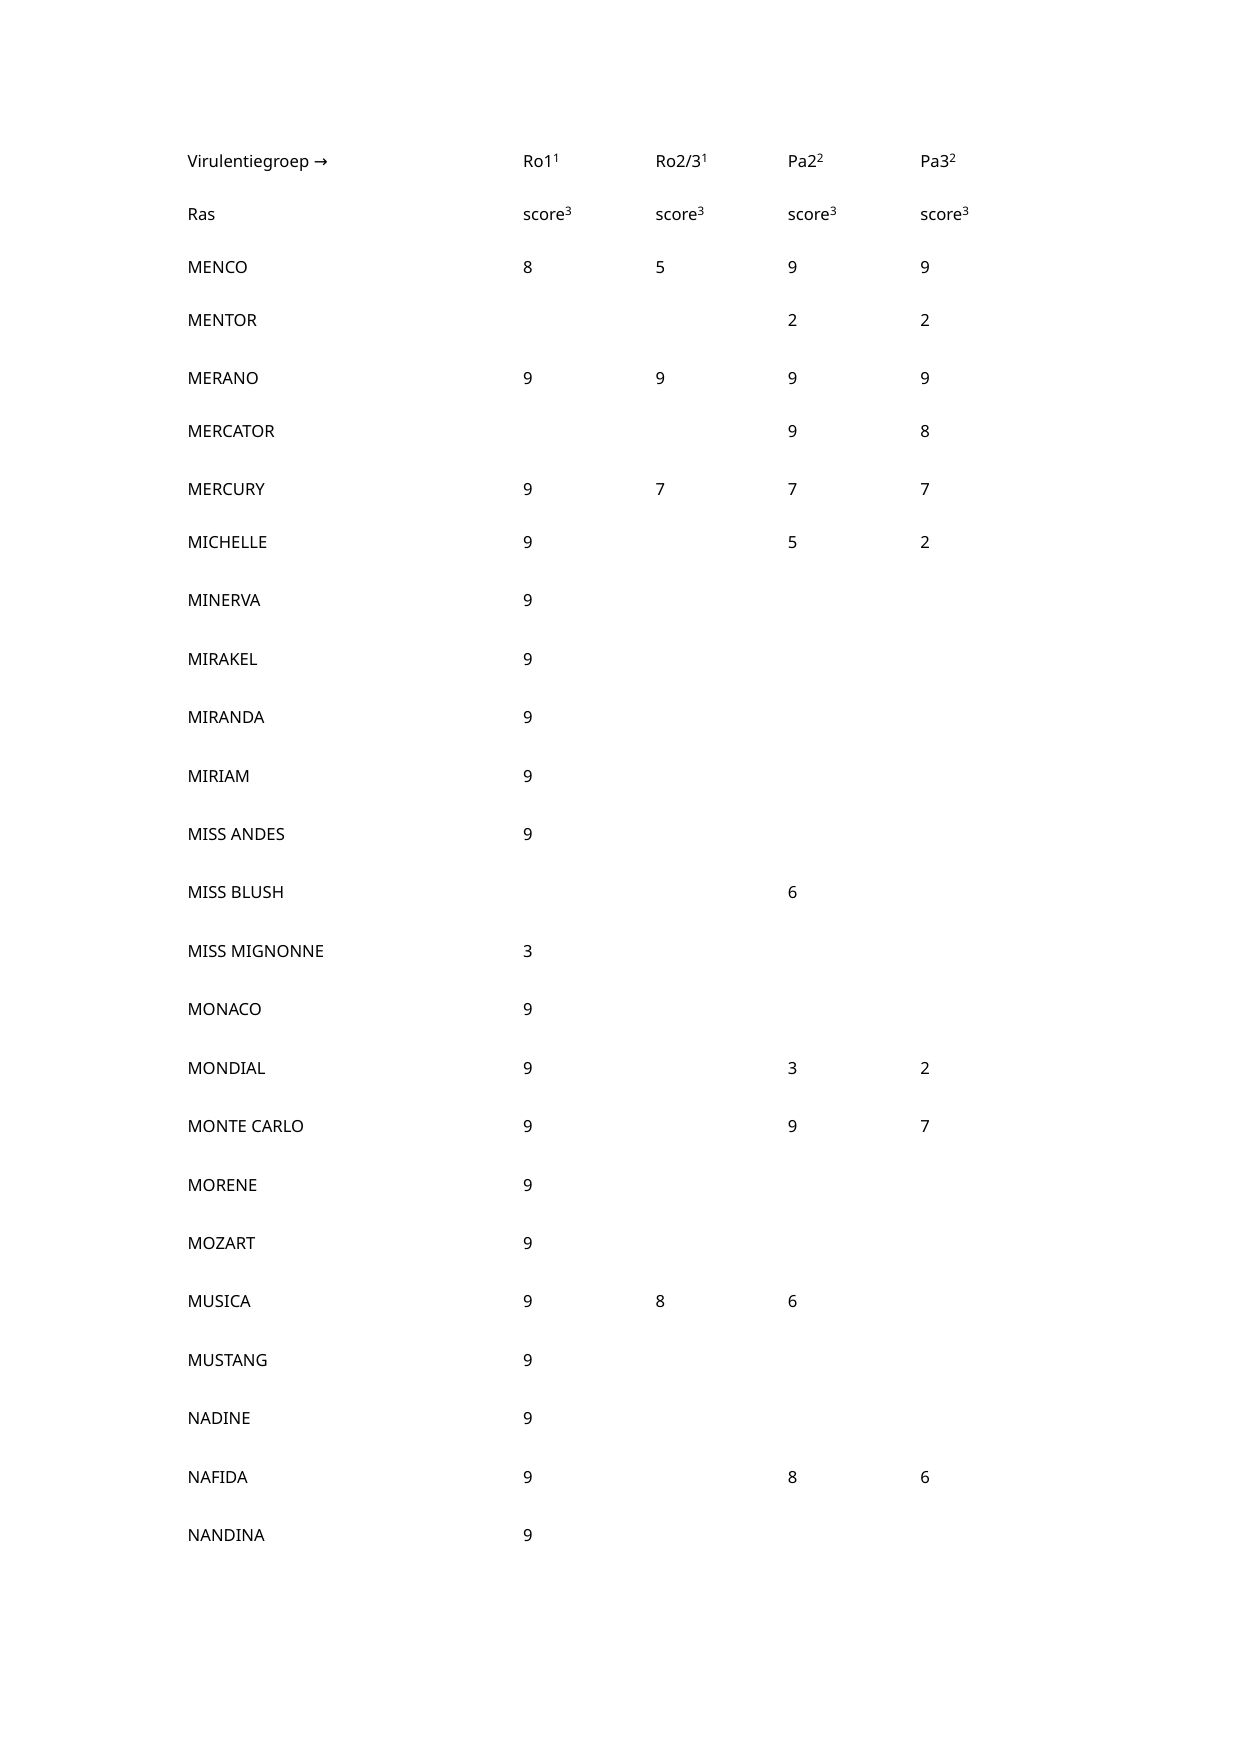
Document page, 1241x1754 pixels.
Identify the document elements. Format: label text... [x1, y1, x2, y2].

table_cell 9 [788, 419, 920, 478]
table_cell 9 [788, 1115, 920, 1173]
table_cell 2 [920, 1056, 1053, 1115]
table_cell 9 [523, 764, 655, 823]
table_cell [920, 647, 1053, 706]
table_cell 9 [523, 1232, 655, 1290]
table_cell [655, 1349, 788, 1407]
table_cell 5 [788, 530, 920, 589]
table_cell 9 [523, 998, 655, 1056]
table_cell [655, 706, 788, 764]
table_cell MISS MIGNONNE [188, 940, 523, 998]
table_cell score3 [788, 203, 920, 255]
table_cell [655, 1173, 788, 1232]
table_cell MICHELLE [188, 530, 523, 589]
table_cell 9 [523, 1056, 655, 1115]
table_cell [655, 1407, 788, 1465]
table_cell 9 [523, 706, 655, 764]
table_cell 2 [920, 530, 1053, 589]
table_cell [920, 998, 1053, 1056]
table_cell 3 [788, 1056, 920, 1115]
table_cell [920, 764, 1053, 823]
table_cell [920, 881, 1053, 939]
table_cell 2 [788, 308, 920, 367]
table_cell [655, 881, 788, 939]
table_cell 9 [523, 1290, 655, 1348]
table_cell [920, 706, 1053, 764]
table_cell 9 [523, 1173, 655, 1232]
table_cell [523, 308, 655, 367]
table_cell [655, 419, 788, 478]
table_cell [788, 647, 920, 706]
table_cell [920, 1290, 1053, 1348]
table_cell 9 [523, 1465, 655, 1524]
table_cell 9 [523, 1524, 655, 1582]
table_cell MERCATOR [188, 419, 523, 478]
table_cell 9 [523, 530, 655, 589]
table_cell 8 [920, 419, 1053, 478]
table_cell MONACO [188, 998, 523, 1056]
table_cell [655, 1524, 788, 1582]
table_cell 6 [788, 881, 920, 939]
table_cell 9 [523, 478, 655, 530]
table_cell [788, 823, 920, 881]
table_cell [655, 998, 788, 1056]
table_cell 9 [523, 1407, 655, 1465]
table_cell [788, 1232, 920, 1290]
table_cell Ras [188, 203, 523, 255]
table_cell 2 [920, 308, 1053, 367]
table_cell [788, 998, 920, 1056]
table_cell [788, 1524, 920, 1582]
table_header Ro2/31 [655, 150, 788, 203]
table_cell 6 [788, 1290, 920, 1348]
table_cell 9 [655, 367, 788, 419]
table_cell 9 [788, 255, 920, 308]
table_cell 8 [523, 255, 655, 308]
table_cell [655, 823, 788, 881]
table_header Pa22 [788, 150, 920, 203]
table_cell MONTE CARLO [188, 1115, 523, 1173]
table_cell [655, 1056, 788, 1115]
table_cell MISS BLUSH [188, 881, 523, 939]
table_cell 9 [920, 255, 1053, 308]
table_cell 5 [655, 255, 788, 308]
table_cell NANDINA [188, 1524, 523, 1582]
table_cell NADINE [188, 1407, 523, 1465]
table_cell [788, 706, 920, 764]
table_header Virulentiegroep → [188, 150, 523, 203]
table_cell [655, 308, 788, 367]
table_cell MENCO [188, 255, 523, 308]
table_cell [523, 419, 655, 478]
table_cell 9 [788, 367, 920, 419]
table_cell [788, 940, 920, 998]
table_cell MIRANDA [188, 706, 523, 764]
table_cell [655, 589, 788, 647]
table_cell [655, 1232, 788, 1290]
table_cell [655, 1465, 788, 1524]
table_cell [655, 1115, 788, 1173]
table_cell [788, 764, 920, 823]
table_cell [788, 1407, 920, 1465]
table_cell MUSICA [188, 1290, 523, 1348]
table_cell 9 [523, 1115, 655, 1173]
table_cell [920, 589, 1053, 647]
table_cell 9 [523, 823, 655, 881]
table_cell 7 [920, 1115, 1053, 1173]
table_cell score3 [920, 203, 1053, 255]
table_cell 6 [920, 1465, 1053, 1524]
table_cell [920, 1524, 1053, 1582]
table_cell [920, 823, 1053, 881]
table_cell 7 [788, 478, 920, 530]
table_cell 9 [523, 647, 655, 706]
table_cell [920, 1173, 1053, 1232]
table_cell MENTOR [188, 308, 523, 367]
table_cell [920, 1349, 1053, 1407]
table_cell MIRAKEL [188, 647, 523, 706]
table_cell [920, 940, 1053, 998]
table_cell 9 [523, 367, 655, 419]
table_cell NAFIDA [188, 1465, 523, 1524]
table_cell [920, 1407, 1053, 1465]
table_cell [788, 589, 920, 647]
table_cell MINERVA [188, 589, 523, 647]
table_cell [655, 764, 788, 823]
table_cell [788, 1349, 920, 1407]
table_cell [655, 530, 788, 589]
table_cell score3 [655, 203, 788, 255]
table_cell 7 [655, 478, 788, 530]
table_cell 8 [655, 1290, 788, 1348]
table_cell [655, 940, 788, 998]
table_cell score3 [523, 203, 655, 255]
table_cell [523, 881, 655, 939]
table_cell 3 [523, 940, 655, 998]
table_cell MERANO [188, 367, 523, 419]
table_cell [788, 1173, 920, 1232]
table_cell 9 [523, 589, 655, 647]
table_header Pa32 [920, 150, 1053, 203]
table_cell [655, 647, 788, 706]
table_cell MORENE [188, 1173, 523, 1232]
table_cell MERCURY [188, 478, 523, 530]
table_cell 8 [788, 1465, 920, 1524]
table_cell MOZART [188, 1232, 523, 1290]
table_cell MIRIAM [188, 764, 523, 823]
table_cell 9 [920, 367, 1053, 419]
table_cell MONDIAL [188, 1056, 523, 1115]
table_header Ro11 [523, 150, 655, 203]
table_cell 9 [523, 1349, 655, 1407]
table_cell [920, 1232, 1053, 1290]
table_cell MUSTANG [188, 1349, 523, 1407]
table_cell 7 [920, 478, 1053, 530]
table_cell MISS ANDES [188, 823, 523, 881]
